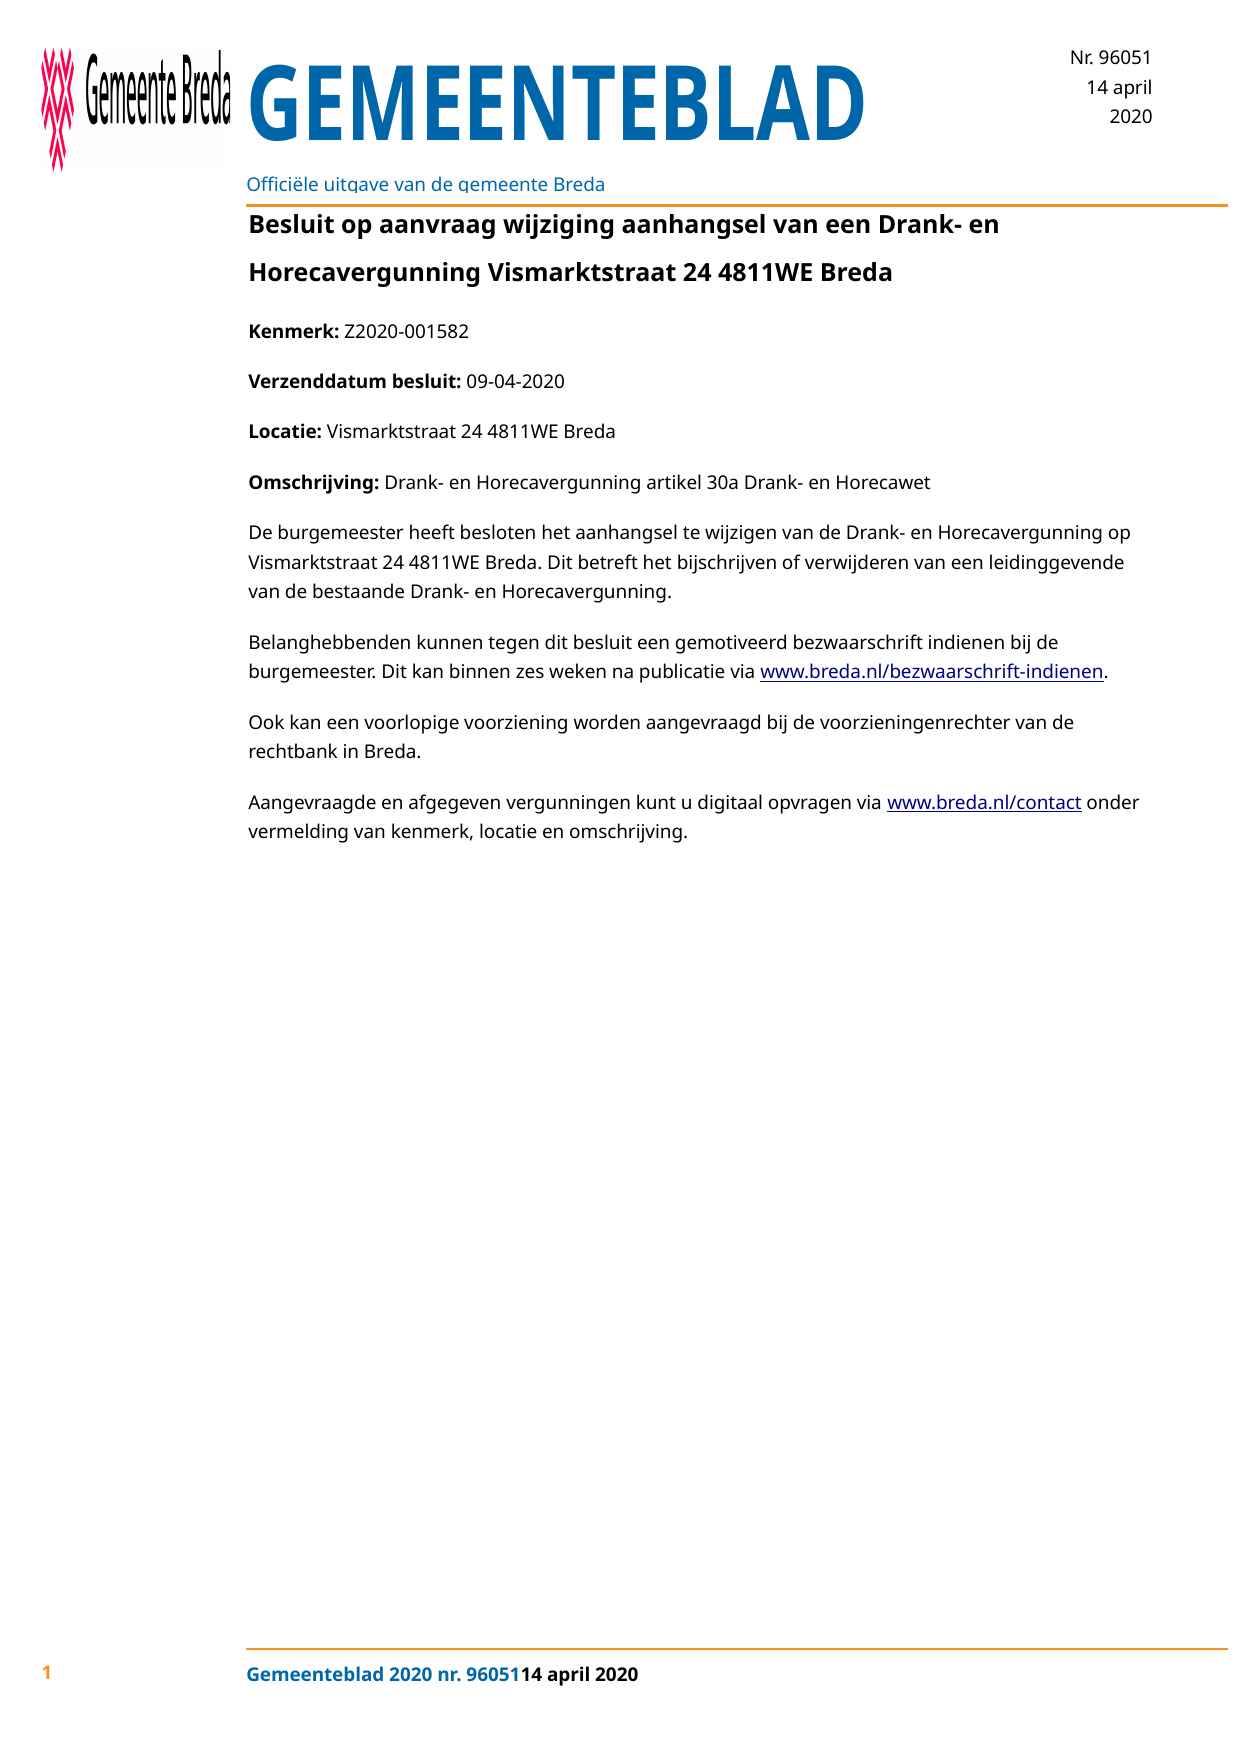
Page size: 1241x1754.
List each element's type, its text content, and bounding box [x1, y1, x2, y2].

text Kenmerk: Z2020-001582 [248, 318, 1152, 344]
text Omschrijving: Drank- en Horecavergunning artikel 30a Drank- en Horecawet [248, 469, 1152, 495]
text De burgemeester heeft besloten het aanhangsel te wijzigen van de Drank- en Horecavergunning op Vismarktstraat 24 4811WE Breda. Dit betreft het bijschrijven of verwijderen van een leidinggevende van de bestaande Drank- en Horecavergunning. [248, 519, 1152, 604]
text Besluit op aanvraag wijziging aanhangsel van een Drank- en Horecavergunning Vismarktstraat 24 4811WE Breda [248, 207, 1152, 288]
picture [41, 47, 231, 172]
text Ook kan een voorlopige voorziening worden aangevraagd bij de voorzieningenrechter van de rechtbank in Breda. [248, 709, 1152, 764]
text Belanghebbenden kunnen tegen dit besluit een gemotiveerd bezwaarschrift indienen bij de burgemeester. Dit kan binnen zes weken na publicatie via www.breda.nl/bezwaarschrift-indienen. [248, 629, 1152, 684]
text Verzenddatum besluit: 09-04-2020 [248, 368, 1152, 394]
text Aangevraagde en afgegeven vergunningen kunt u digitaal opvragen via www.breda.nl/contact onder vermelding van kenmerk, locatie en omschrijving. [248, 789, 1152, 844]
text Locatie: Vismarktstraat 24 4811WE Breda [248, 419, 1152, 444]
